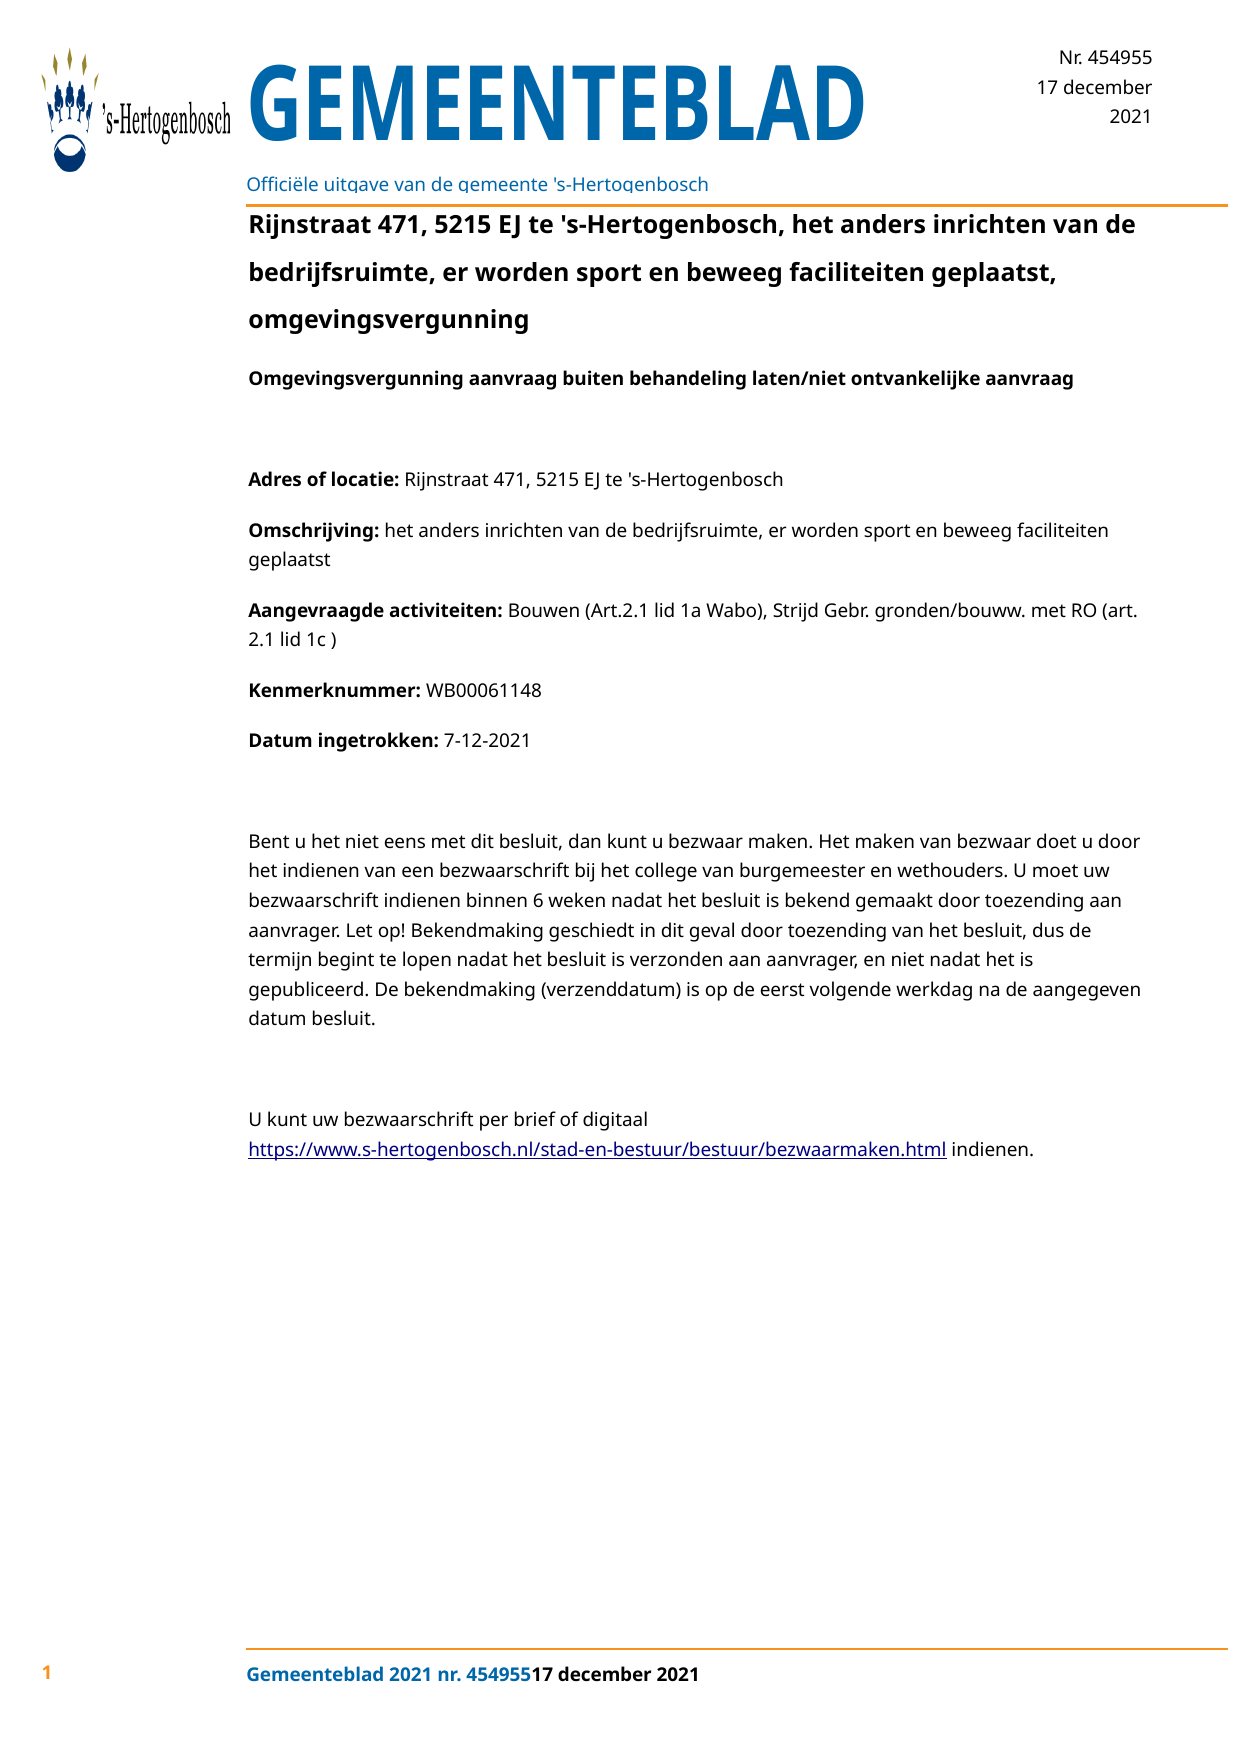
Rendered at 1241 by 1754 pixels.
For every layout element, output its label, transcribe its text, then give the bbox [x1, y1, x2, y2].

text Omschrijving: het anders inrichten van de bedrijfsruimte, er worden sport en beweeg faciliteiten geplaatst [248, 517, 1152, 572]
text U kunt uw bezwaarschrift per brief of digitaal https://www.s-hertogenbosch.nl/stad-en-bestuur/bestuur/bezwaarmaken.html indienen. [248, 1106, 1152, 1162]
picture [41, 47, 231, 172]
text Kenmerknummer: WB00061148 [248, 677, 1152, 702]
text Omgevingsvergunning aanvraag buiten behandeling laten/niet ontvankelijke aanvraag [248, 366, 1152, 391]
text Rijnstraat 471, 5215 EJ te 's-Hertogenbosch, het anders inrichten van de bedrijfsruimte, er worden sport en beweeg faciliteiten geplaatst, omgevingsvergunning [248, 207, 1152, 336]
text Aangevraagde activiteiten: Bouwen (Art.2.1 lid 1a Wabo), Strijd Gebr. gronden/bouww. met RO (art. 2.1 lid 1c ) [248, 597, 1152, 652]
text Adres of locatie: Rijnstraat 471, 5215 EJ te 's-Hertogenbosch [248, 466, 1152, 492]
text Bent u het niet eens met dit besluit, dan kunt u bezwaar maken. Het maken van bezwaar doet u door het indienen van een bezwaarschrift bij het college van burgemeester en wethouders. U moet uw bezwaarschrift indienen binnen 6 weken nadat het besluit is bekend gemaakt door toezending aan aanvrager. Let op! Bekendmaking geschiedt in dit geval door toezending van het besluit, dus de termijn begint te lopen nadat het besluit is verzonden aan aanvrager, en niet nadat het is gepubliceerd. De bekendmaking (verzenddatum) is op de eerst volgende werkdag na de aangegeven datum besluit. [248, 828, 1152, 1031]
text Datum ingetrokken: 7-12-2021 [248, 727, 1152, 753]
